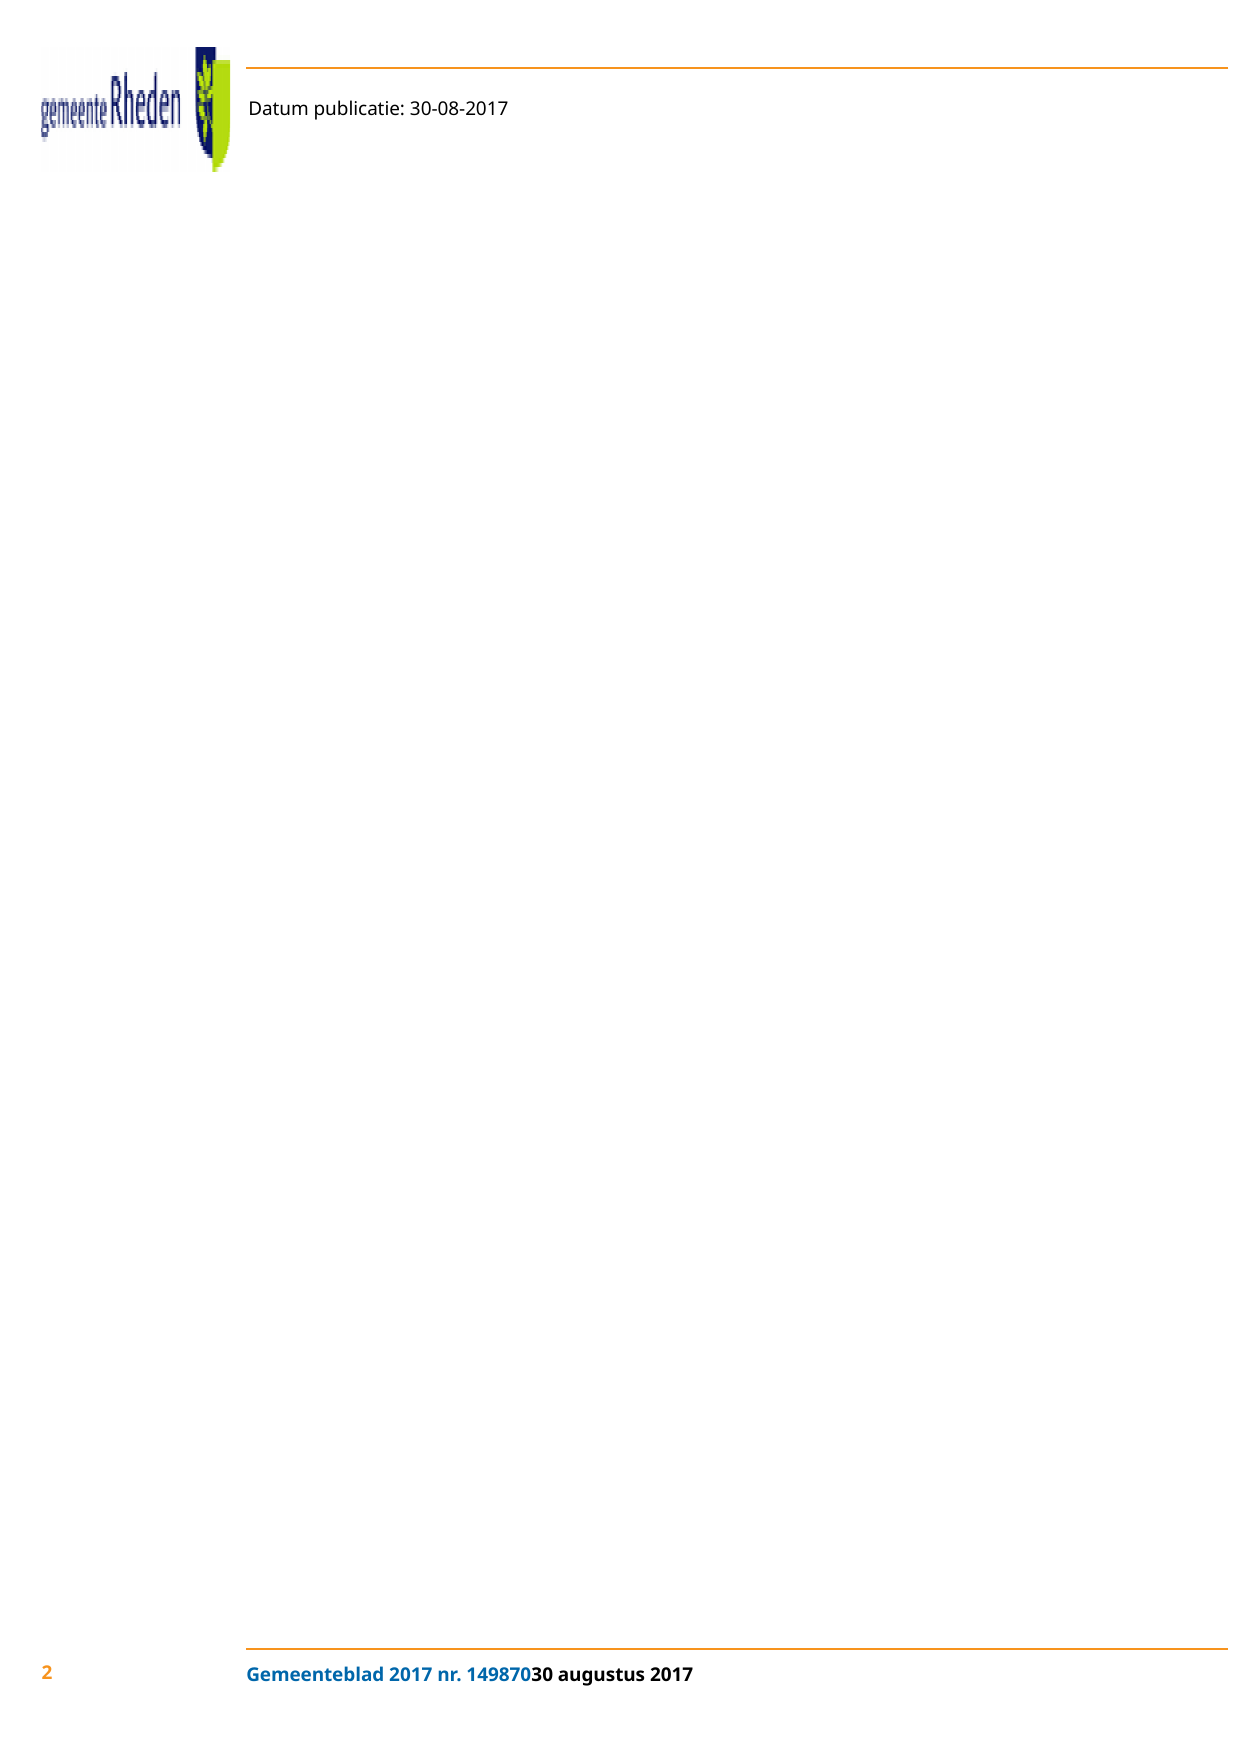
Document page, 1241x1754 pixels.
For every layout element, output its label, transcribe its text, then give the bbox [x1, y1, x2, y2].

picture [41, 47, 231, 172]
text Datum publicatie: 30-08-2017 [248, 95, 1152, 121]
